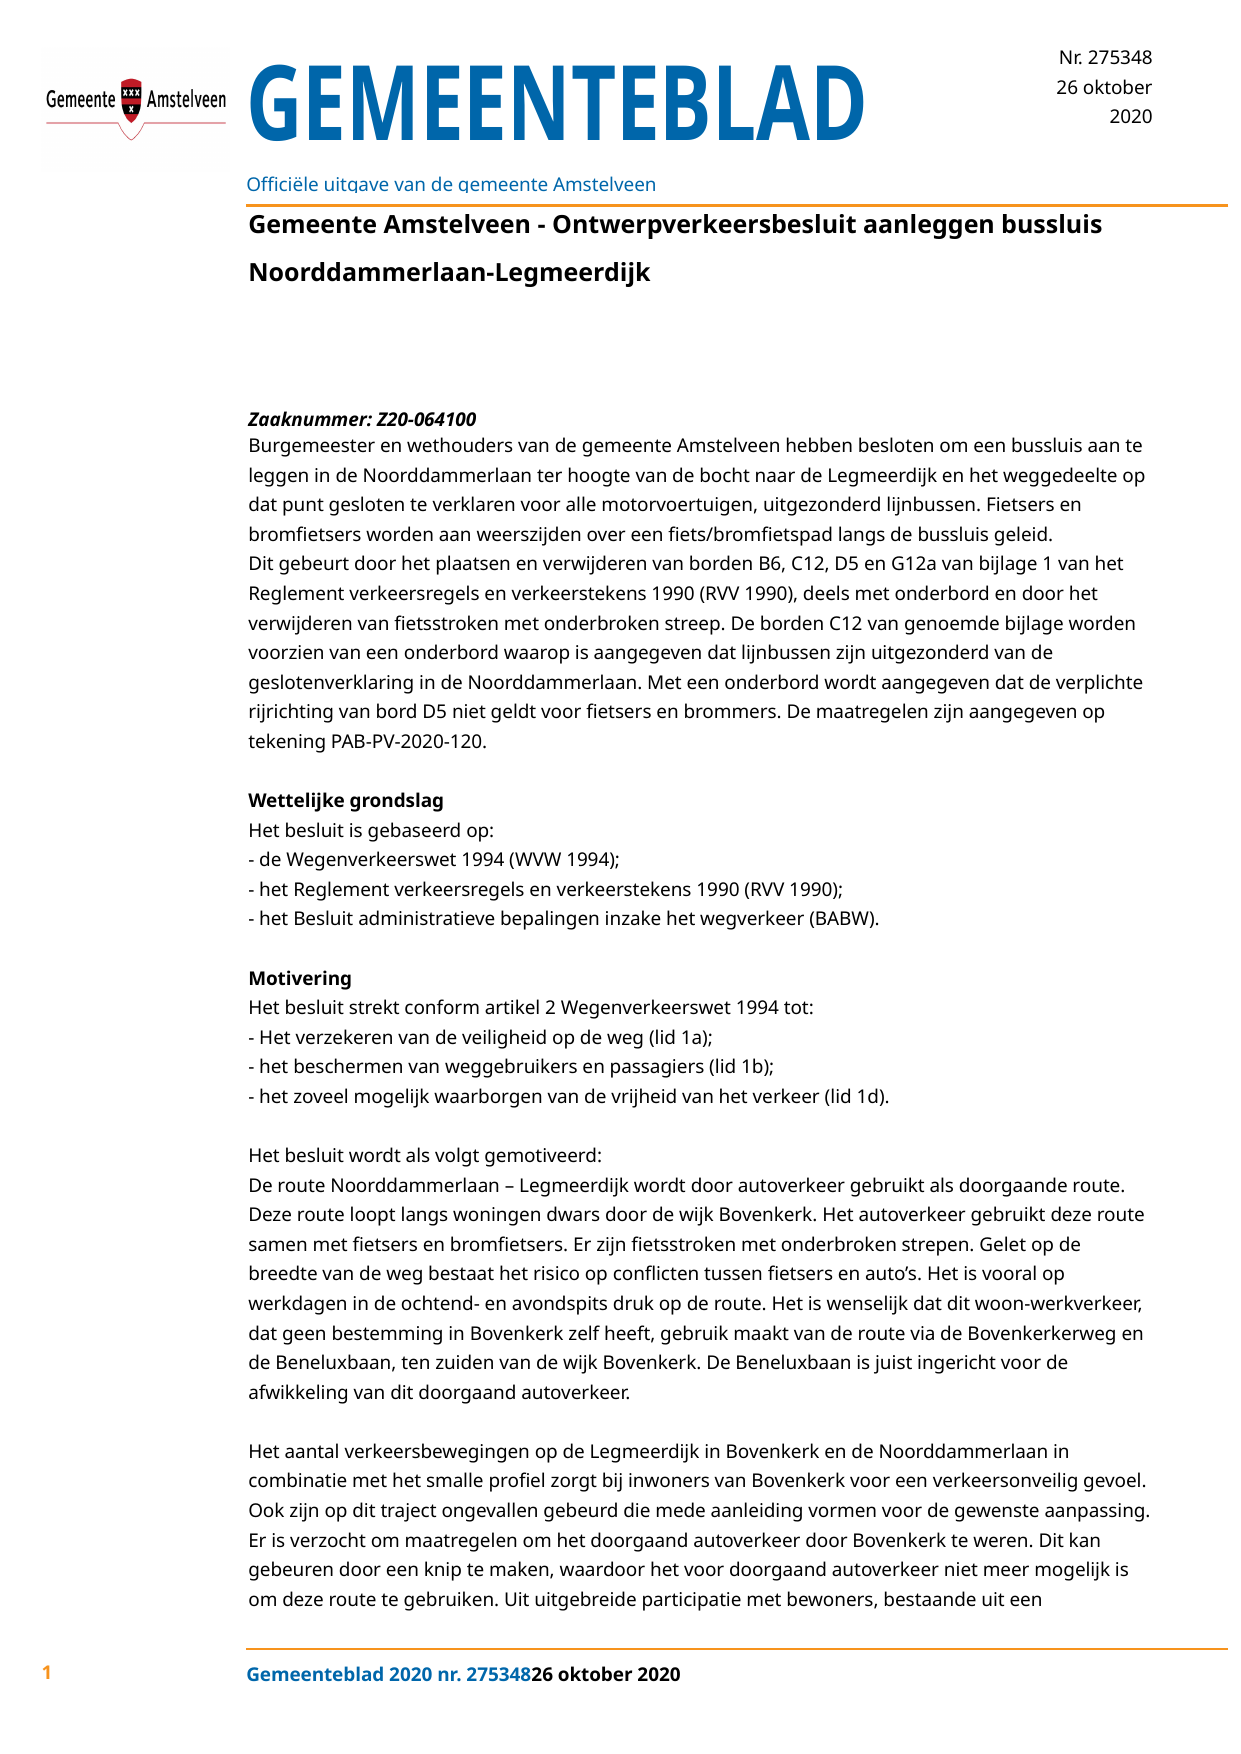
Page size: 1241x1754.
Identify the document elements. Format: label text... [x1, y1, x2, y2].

text Motivering [248, 965, 1152, 990]
text Wettelijke grondslag [248, 787, 1152, 813]
text Dit gebeurt door het plaatsen en verwijderen van borden B6, C12, D5 en G12a van bijlage 1 van het Reglement verkeersregels en verkeerstekens 1990 (RVV 1990), deels met onderbord en door het verwijderen van fietsstroken met onderbroken streep. De borden C12 van genoemde bijlage worden voorzien van een onderbord waarop is aangegeven dat lijnbussen zijn uitgezonderd van de geslotenverklaring in de Noorddammerlaan. Met een onderbord wordt aangegeven dat de verplichte rijrichting van bord D5 niet geldt voor fietsers en brommers. De maatregelen zijn aangegeven op tekening PAB-PV-2020-120. [248, 551, 1152, 754]
text De route Noorddammerlaan – Legmeerdijk wordt door autoverkeer gebruikt als doorgaande route. Deze route loopt langs woningen dwars door de wijk Bovenkerk. Het autoverkeer gebruikt deze route samen met fietsers en bromfietsers. Er zijn fietsstroken met onderbroken strepen. Gelet op de breedte van de weg bestaat het risico op conflicten tussen fietsers en auto’s. Het is vooral op werkdagen in de ochtend- en avondspits druk op de route. Het is wenselijk dat dit woon-werkverkeer, dat geen bestemming in Bovenkerk zelf heeft, gebruik maakt van de route via de Bovenkerkerweg en de Beneluxbaan, ten zuiden van de wijk Bovenkerk. De Beneluxbaan is juist ingericht voor de afwikkeling van dit doorgaand autoverkeer. [248, 1172, 1152, 1404]
text - het beschermen van weggebruikers en passagiers (lid 1b); [248, 1053, 1152, 1079]
text Burgemeester en wethouders van de gemeente Amstelveen hebben besloten om een bussluis aan te leggen in de Noorddammerlaan ter hoogte van de bocht naar de Legmeerdijk en het weggedeelte op dat punt gesloten te verklaren voor alle motorvoertuigen, uitgezonderd lijnbussen. Fietsers en bromfietsers worden aan weerszijden over een fiets/bromfietspad langs de bussluis geleid. [248, 432, 1152, 547]
text - het Besluit administratieve bepalingen inzake het wegverkeer (BABW). [248, 906, 1152, 931]
text - Het verzekeren van de veiligheid op de weg (lid 1a); [248, 1024, 1152, 1049]
text - het Reglement verkeersregels en verkeerstekens 1990 (RVV 1990); [248, 876, 1152, 902]
text Het besluit strekt conform artikel 2 Wegenverkeerswet 1994 tot: [248, 994, 1152, 1020]
text Zaaknummer: Z20-064100 [248, 406, 1152, 432]
text Het besluit is gebaseerd op: [248, 817, 1152, 842]
text - het zoveel mogelijk waarborgen van de vrijheid van het verkeer (lid 1d). [248, 1083, 1152, 1109]
text Het besluit wordt als volgt gemotiveerd: [248, 1142, 1152, 1168]
text Gemeente Amstelveen - Ontwerpverkeersbesluit aanleggen bussluis Noorddammerlaan-Legmeerdijk [248, 207, 1152, 288]
picture [41, 47, 231, 172]
text - de Wegenverkeerswet 1994 (WVW 1994); [248, 846, 1152, 872]
text Het aantal verkeersbewegingen op de Legmeerdijk in Bovenkerk en de Noorddammerlaan in combinatie met het smalle profiel zorgt bij inwoners van Bovenkerk voor een verkeersonveilig gevoel. Ook zijn op dit traject ongevallen gebeurd die mede aanleiding vormen voor de gewenste aanpassing. Er is verzocht om maatregelen om het doorgaand autoverkeer door Bovenkerk te weren. Dit kan gebeuren door een knip te maken, waardoor het voor doorgaand autoverkeer niet meer mogelijk is om deze route te gebruiken. Uit uitgebreide participatie met bewoners, bestaande uit een [248, 1438, 1152, 1612]
